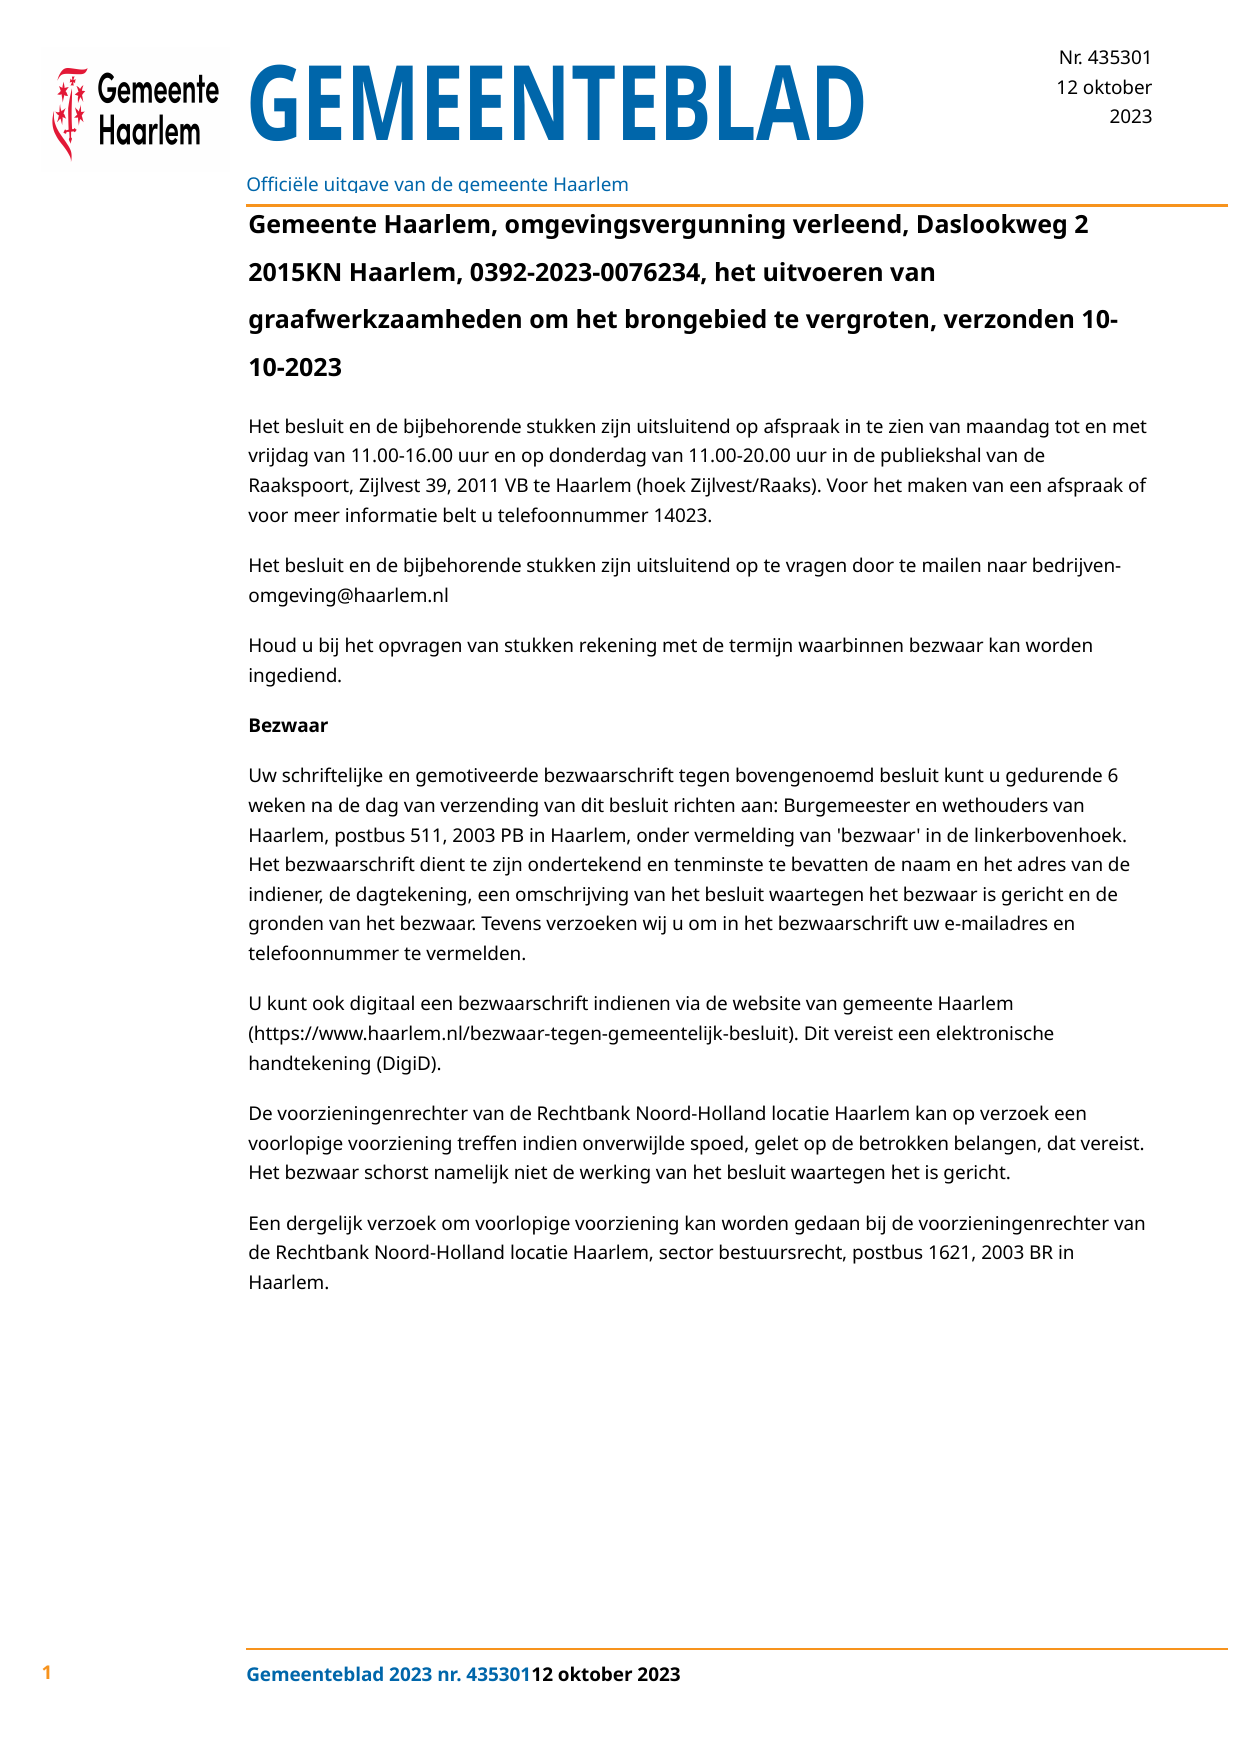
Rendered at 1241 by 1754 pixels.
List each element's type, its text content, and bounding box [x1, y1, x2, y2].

text Uw schriftelijke en gemotiveerde bezwaarschrift tegen bovengenoemd besluit kunt u gedurende 6 weken na de dag van verzending van dit besluit richten aan: Burgemeester en wethouders van Haarlem, postbus 511, 2003 PB in Haarlem, onder vermelding van 'bezwaar' in de linkerbovenhoek. Het bezwaarschrift dient te zijn ondertekend en tenminste te bevatten de naam en het adres van de indiener, de dagtekening, een omschrijving van het besluit waartegen het bezwaar is gericht en de gronden van het bezwaar. Tevens verzoeken wij u om in het bezwaarschrift uw e-mailadres en telefoonnummer te vermelden. [248, 763, 1152, 966]
text Het besluit en de bijbehorende stukken zijn uitsluitend op te vragen door te mailen naar bedrijven-omgeving@haarlem.nl [248, 552, 1152, 608]
text U kunt ook digitaal een bezwaarschrift indienen via de website van gemeente Haarlem (https://www.haarlem.nl/bezwaar-tegen-gemeentelijk-besluit). Dit vereist een elektronische handtekening (DigiD). [248, 991, 1152, 1076]
text Bezwaar [248, 712, 1152, 738]
text Een dergelijk verzoek om voorlopige voorziening kan worden gedaan bij de voorzieningenrechter van de Rechtbank Noord-Holland locatie Haarlem, sector bestuursrecht, postbus 1621, 2003 BR in Haarlem. [248, 1210, 1152, 1295]
text De voorzieningenrechter van de Rechtbank Noord-Holland locatie Haarlem kan op verzoek een voorlopige voorziening treffen indien onverwijlde spoed, gelet op de betrokken belangen, dat vereist. Het bezwaar schorst namelijk niet de werking van het besluit waartegen het is gericht. [248, 1100, 1152, 1185]
picture [41, 47, 231, 172]
text Houd u bij het opvragen van stukken rekening met de termijn waarbinnen bezwaar kan worden ingediend. [248, 632, 1152, 688]
text Het besluit en de bijbehorende stukken zijn uitsluitend op afspraak in te zien van maandag tot en met vrijdag van 11.00-16.00 uur en op donderdag van 11.00-20.00 uur in de publiekshal van de Raakspoort, Zijlvest 39, 2011 VB te Haarlem (hoek Zijlvest/Raaks). Voor het maken van een afspraak of voor meer informatie belt u telefoonnummer 14023. [248, 413, 1152, 528]
text Gemeente Haarlem, omgevingsvergunning verleend, Daslookweg 2 2015KN Haarlem, 0392-2023-0076234, het uitvoeren van graafwerkzaamheden om het brongebied te vergroten, verzonden 10-10-2023 [248, 207, 1152, 384]
